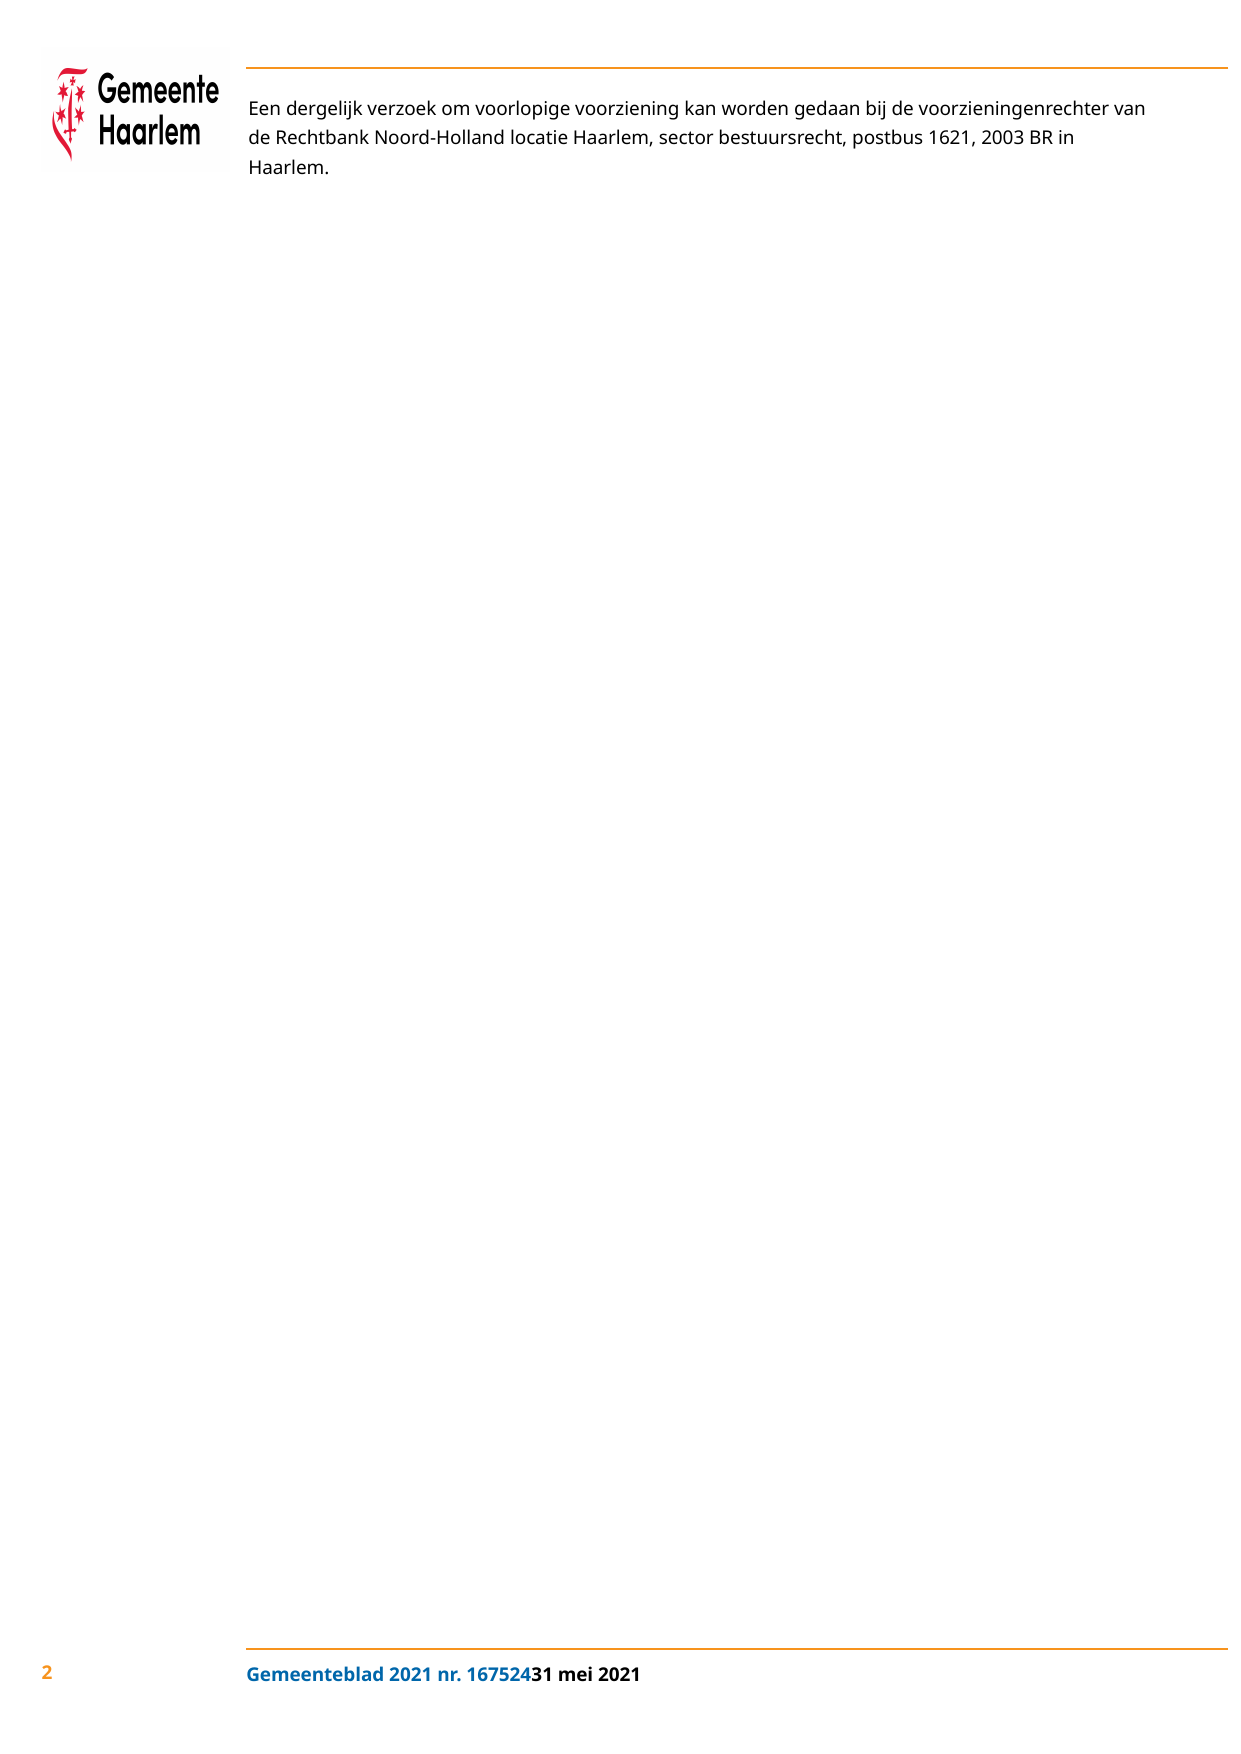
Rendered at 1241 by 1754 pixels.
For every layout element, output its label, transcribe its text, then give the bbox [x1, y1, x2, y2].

picture [41, 47, 231, 172]
text Een dergelijk verzoek om voorlopige voorziening kan worden gedaan bij de voorzieningenrechter van de Rechtbank Noord-Holland locatie Haarlem, sector bestuursrecht, postbus 1621, 2003 BR in Haarlem. [248, 95, 1152, 180]
